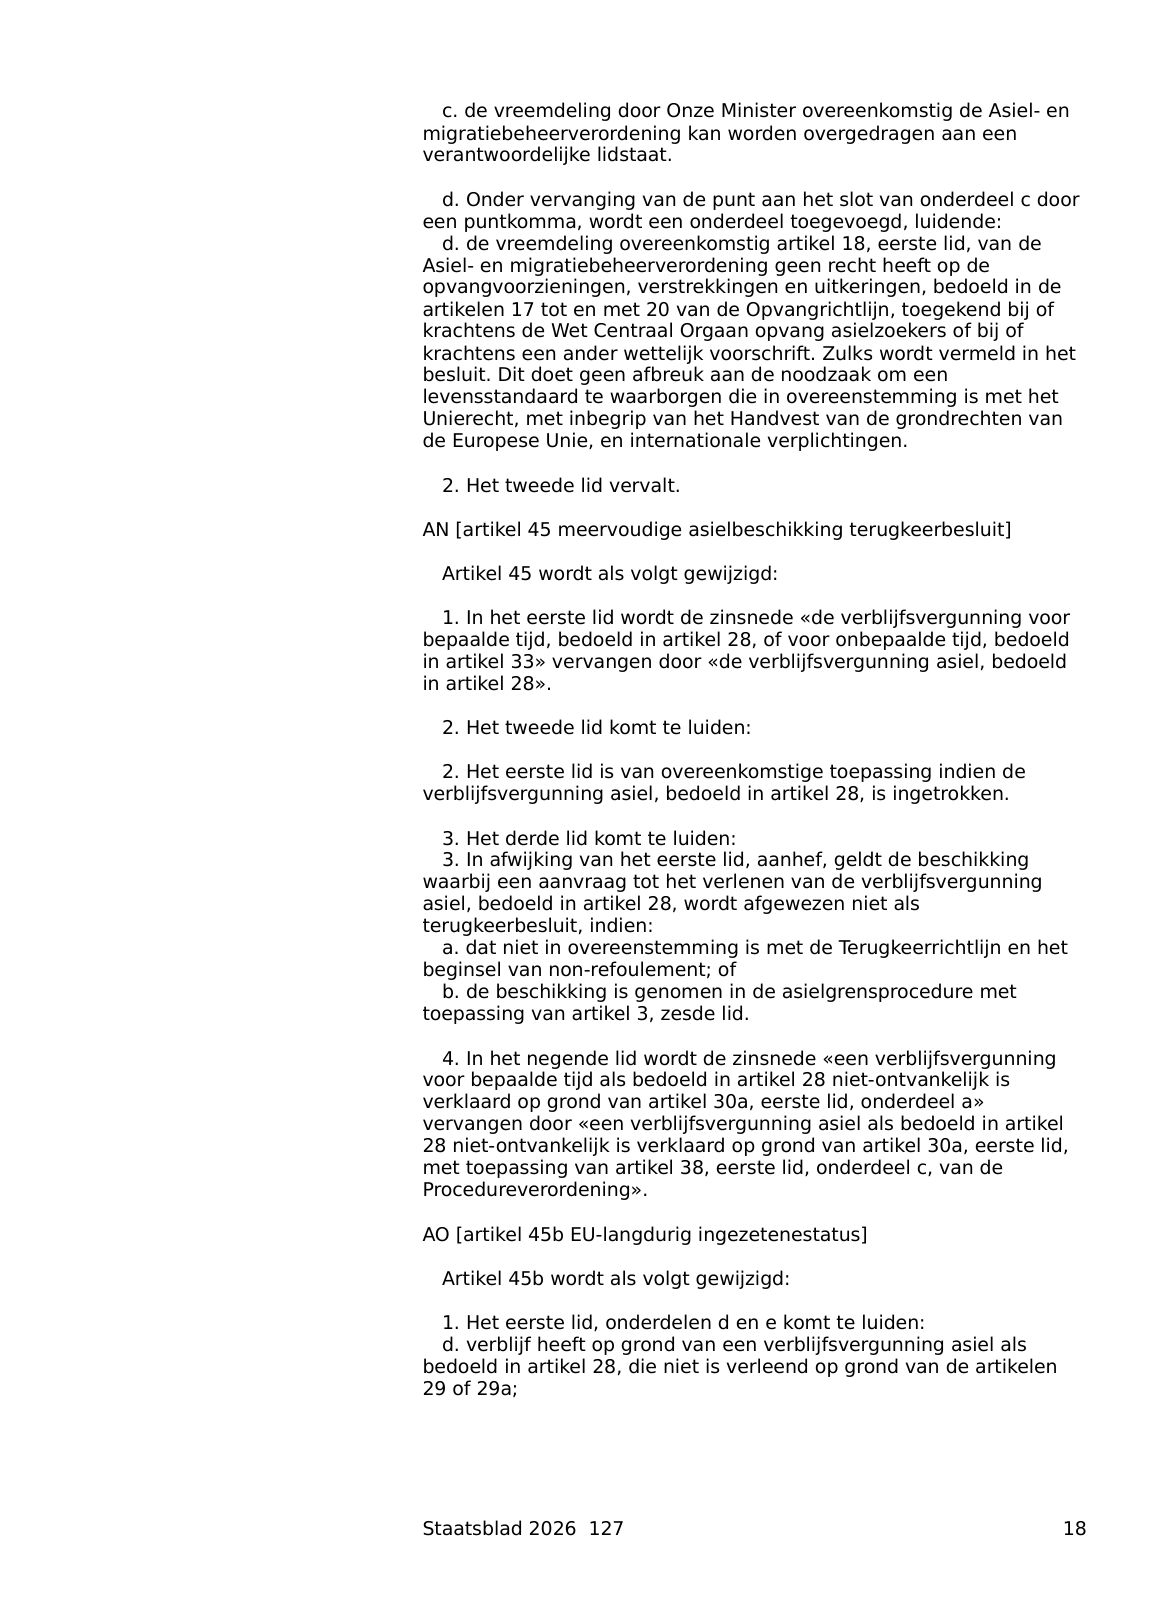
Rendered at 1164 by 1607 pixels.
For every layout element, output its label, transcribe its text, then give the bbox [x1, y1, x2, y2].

text d. Onder vervanging van de punt aan het slot van onderdeel c door een puntkomma, wordt een onderdeel toegevoegd, luidende: [422, 188, 1087, 232]
text AN [artikel 45 meervoudige asielbeschikking terugkeerbesluit] [422, 519, 1087, 541]
text d. verblijf heeft op grond van een verblijfsvergunning asiel als bedoeld in artikel 28, die niet is verleend op grond van de artikelen 29 of 29a; [422, 1334, 1087, 1400]
text 2. Het tweede lid vervalt. [422, 474, 1087, 496]
text 1. Het eerste lid, onderdelen d en e komt te luiden: [422, 1312, 1087, 1334]
text 3. Het derde lid komt te luiden: [422, 827, 1087, 849]
text d. de vreemdeling overeenkomstig artikel 18, eerste lid, van de Asiel- en migratiebeheerverordening geen recht heeft op de opvangvoorzieningen, verstrekkingen en uitkeringen, bedoeld in de artikelen 17 tot en met 20 van de Opvangrichtlijn, toegekend bij of krachtens de Wet Centraal Orgaan opvang asielzoekers of bij of krachtens een ander wettelijk voorschrift. Zulks wordt vermeld in het besluit. Dit doet geen afbreuk aan de noodzaak om een levensstandaard te waarborgen die in overeenstemming is met het Unierecht, met inbegrip van het Handvest van de grondrechten van de Europese Unie, en internationale verplichtingen. [422, 232, 1087, 452]
text 3. In afwijking van het eerste lid, aanhef, geldt de beschikking waarbij een aanvraag tot het verlenen van de verblijfsvergunning asiel, bedoeld in artikel 28, wordt afgewezen niet als terugkeerbesluit, indien: [422, 849, 1087, 937]
text AO [artikel 45b EU-langdurig ingezetenestatus] [422, 1223, 1087, 1245]
text c. de vreemdeling door Onze Minister overeenkomstig de Asiel- en migratiebeheerverordening kan worden overgedragen aan een verantwoordelijke lidstaat. [422, 100, 1087, 166]
text 1. In het eerste lid wordt de zinsnede «de verblijfsvergunning voor bepaalde tijd, bedoeld in artikel 28, of voor onbepaalde tijd, bedoeld in artikel 33» vervangen door «de verblijfsvergunning asiel, bedoeld in artikel 28». [422, 607, 1087, 695]
text 2. Het eerste lid is van overeenkomstige toepassing indien de verblijfsvergunning asiel, bedoeld in artikel 28, is ingetrokken. [422, 761, 1087, 805]
text Artikel 45 wordt als volgt gewijzigd: [422, 563, 1087, 585]
text b. de beschikking is genomen in de asielgrensprocedure met toepassing van artikel 3, zesde lid. [422, 981, 1087, 1025]
text 4. In het negende lid wordt de zinsnede «een verblijfsvergunning voor bepaalde tijd als bedoeld in artikel 28 niet-ontvankelijk is verklaard op grond van artikel 30a, eerste lid, onderdeel a» vervangen door «een verblijfsvergunning asiel als bedoeld in artikel 28 niet-ontvankelijk is verklaard op grond van artikel 30a, eerste lid, met toepassing van artikel 38, eerste lid, onderdeel c, van de Procedureverordening». [422, 1047, 1087, 1201]
text a. dat niet in overeenstemming is met de Terugkeerrichtlijn en het beginsel van non-refoulement; of [422, 937, 1087, 981]
text Artikel 45b wordt als volgt gewijzigd: [422, 1268, 1087, 1289]
text 2. Het tweede lid komt te luiden: [422, 717, 1087, 739]
